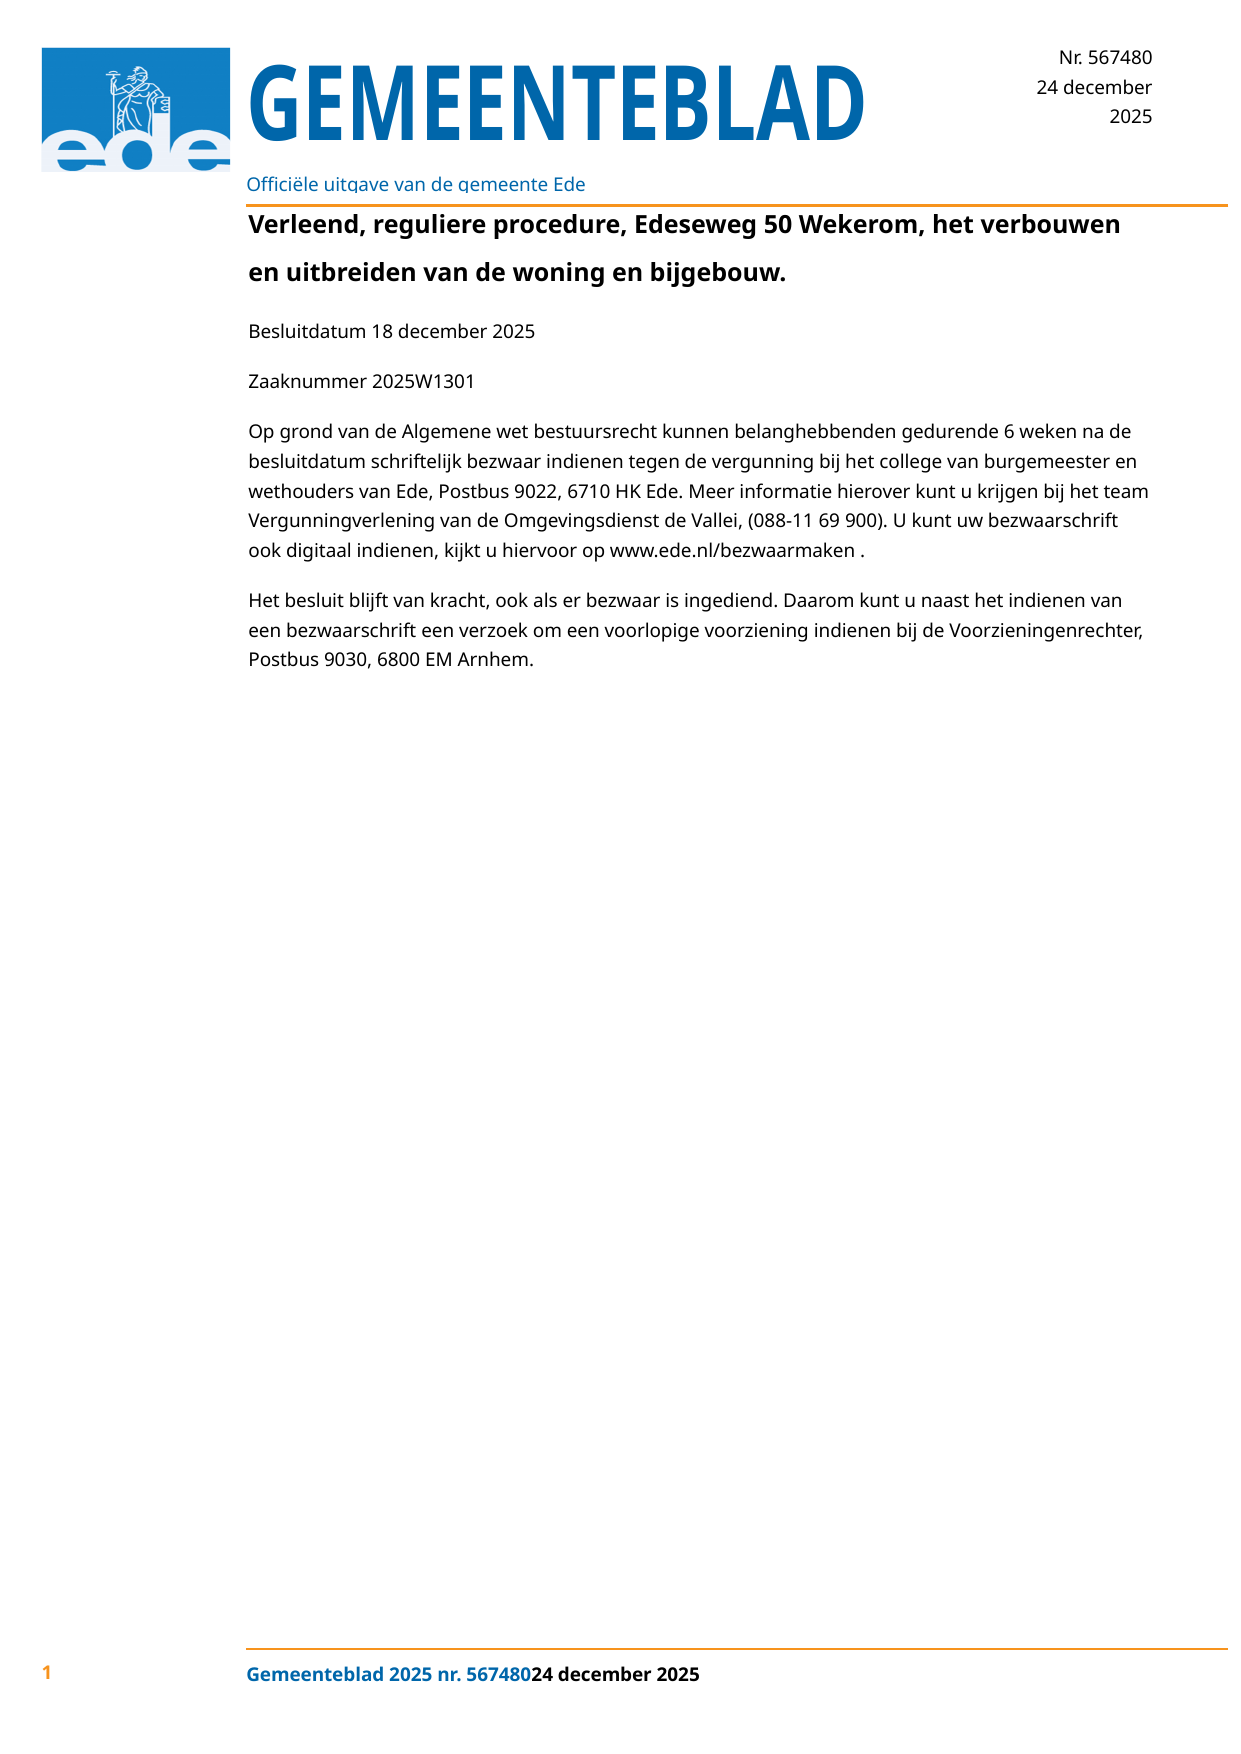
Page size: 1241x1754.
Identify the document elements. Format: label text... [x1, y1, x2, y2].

text Verleend, reguliere procedure, Edeseweg 50 Wekerom, het verbouwen en uitbreiden van de woning en bijgebouw. [248, 207, 1152, 288]
text Besluitdatum 18 december 2025 [248, 318, 1152, 344]
text Op grond van de Algemene wet bestuursrecht kunnen belanghebbenden gedurende 6 weken na de besluitdatum schriftelijk bezwaar indienen tegen de vergunning bij het college van burgemeester en wethouders van Ede, Postbus 9022, 6710 HK Ede. Meer informatie hierover kunt u krijgen bij het team Vergunningverlening van de Omgevingsdienst de Vallei, (088-11 69 900). U kunt uw bezwaarschrift ook digitaal indienen, kijkt u hiervoor op www.ede.nl/bezwaarmaken . [248, 419, 1152, 563]
picture [41, 47, 231, 172]
text Zaaknummer 2025W1301 [248, 368, 1152, 394]
text Het besluit blijft van kracht, ook als er bezwaar is ingediend. Daarom kunt u naast het indienen van een bezwaarschrift een verzoek om een voorlopige voorziening indienen bij de Voorzieningenrechter, Postbus 9030, 6800 EM Arnhem. [248, 587, 1152, 672]
